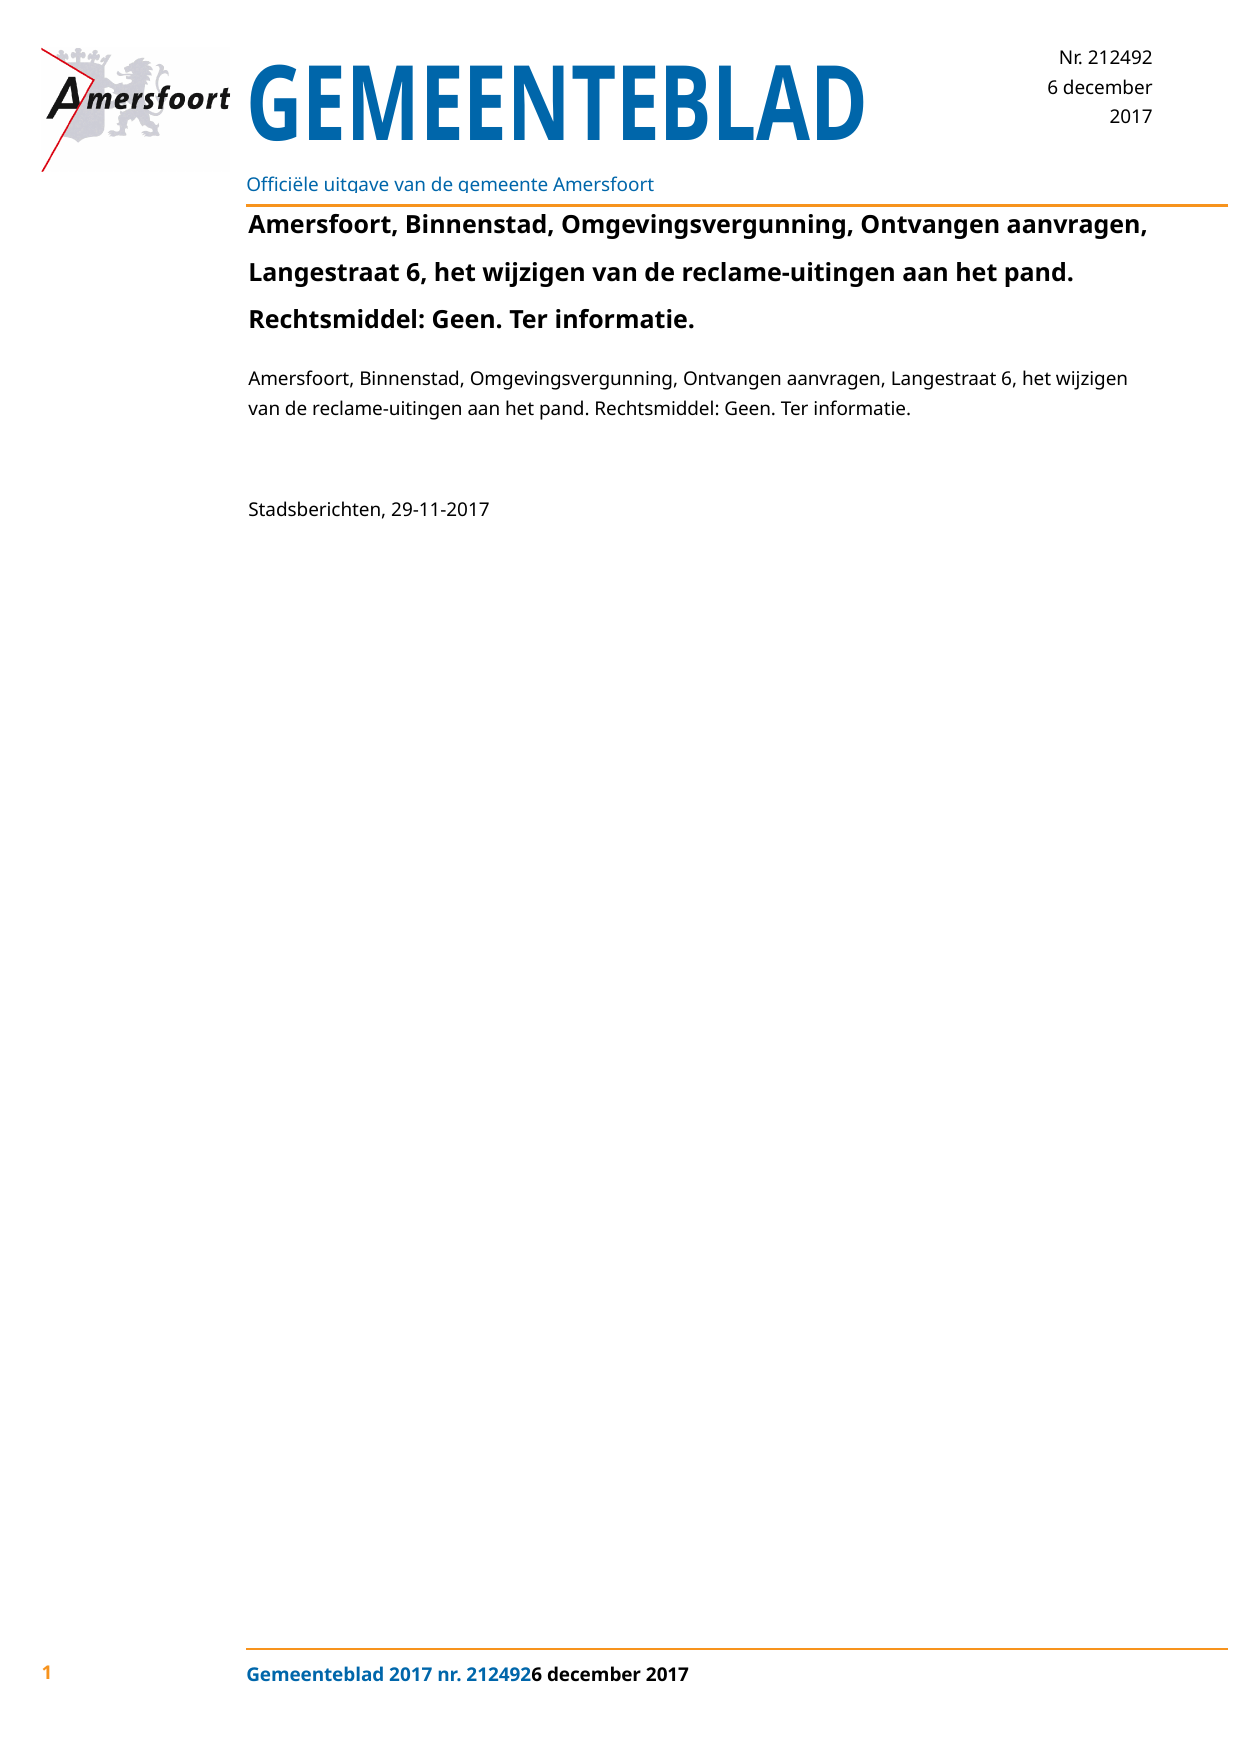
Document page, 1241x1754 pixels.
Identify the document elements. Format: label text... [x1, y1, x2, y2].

text Amersfoort, Binnenstad, Omgevingsvergunning, Ontvangen aanvragen, Langestraat 6, het wijzigen van de reclame-uitingen aan het pand. Rechtsmiddel: Geen. Ter informatie. [248, 366, 1152, 421]
text Amersfoort, Binnenstad, Omgevingsvergunning, Ontvangen aanvragen, Langestraat 6, het wijzigen van de reclame-uitingen aan het pand. Rechtsmiddel: Geen. Ter informatie. [248, 207, 1152, 336]
picture [41, 47, 231, 172]
text Stadsberichten, 29-11-2017 [248, 496, 1152, 522]
